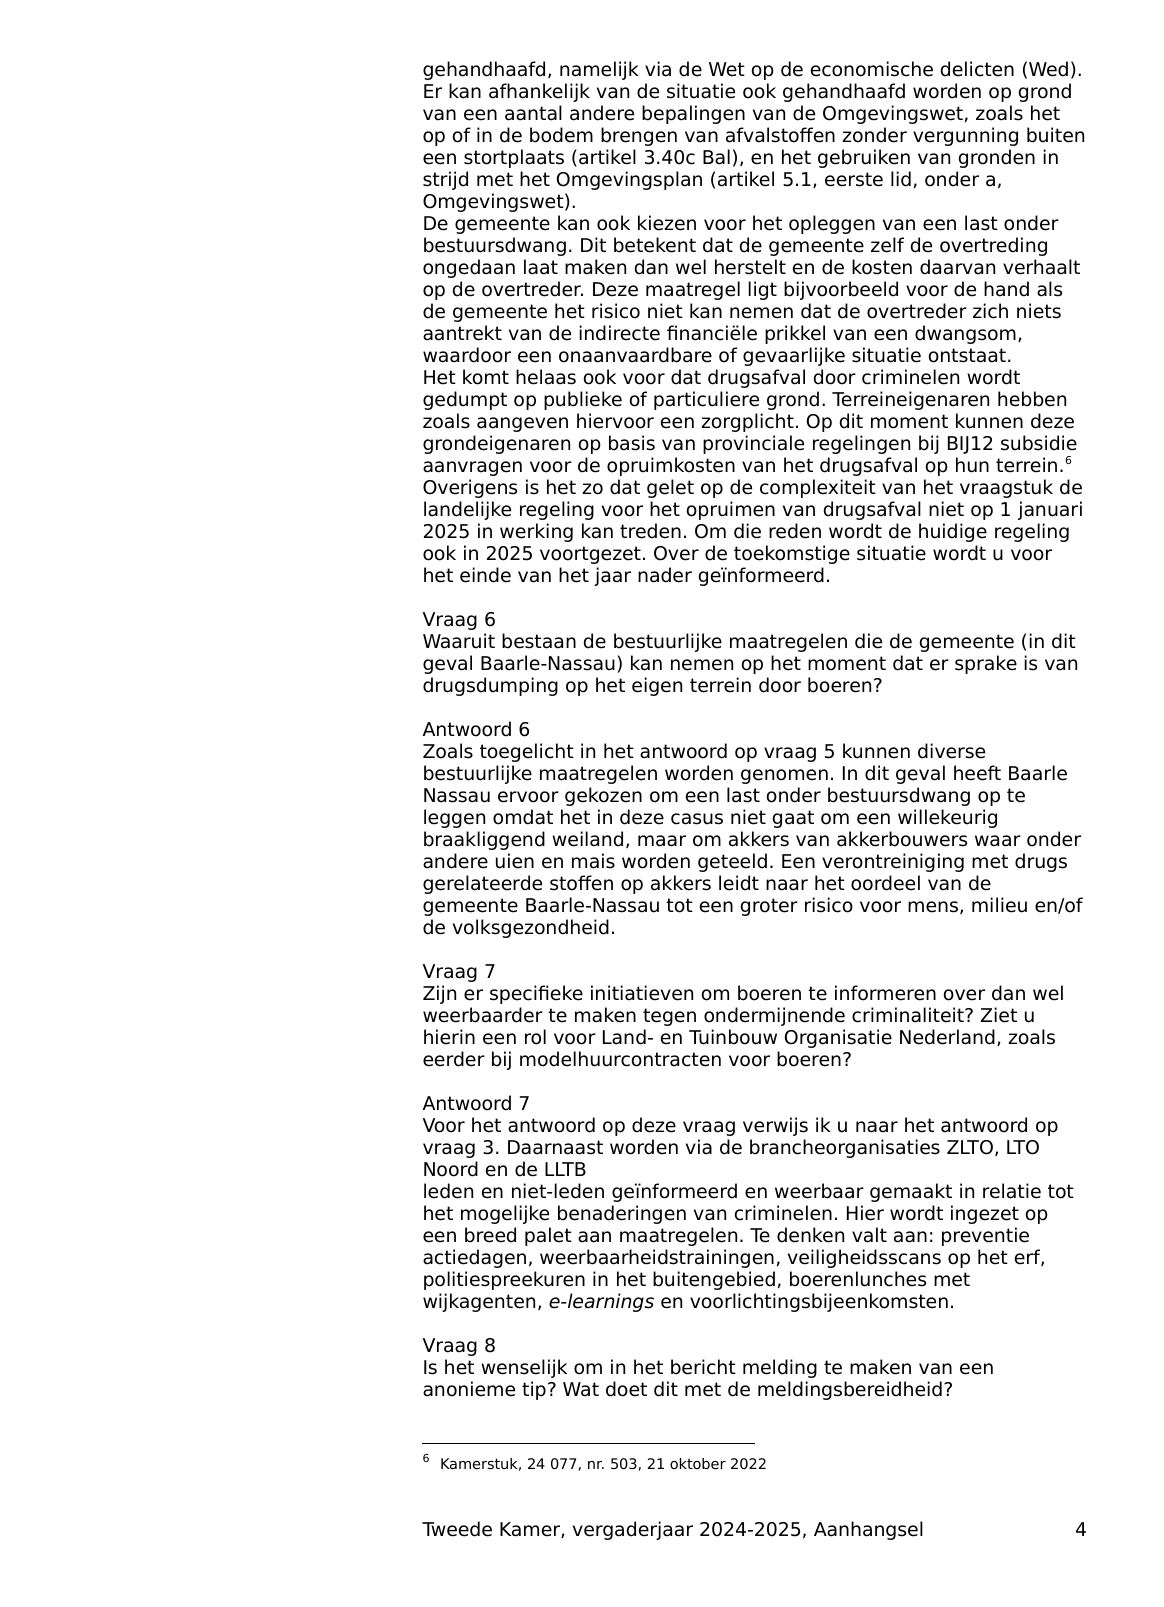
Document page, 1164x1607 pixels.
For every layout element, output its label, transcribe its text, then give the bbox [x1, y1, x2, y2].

text Vraag 8 [422, 1335, 1087, 1357]
text Antwoord 7 [422, 1093, 1087, 1115]
text Zijn er specifieke initiatieven om boeren te informeren over dan wel weerbaarder te maken tegen ondermijnende criminaliteit? Ziet u hierin een rol voor Land- en Tuinbouw Organisatie Nederland, zoals eerder bij modelhuurcontracten voor boeren? [422, 983, 1087, 1071]
text leden en niet-leden geïnformeerd en weerbaar gemaakt in relatie tot het mogelijke benaderingen van criminelen. Hier wordt ingezet op een breed palet aan maatregelen. Te denken valt aan: preventie actiedagen, weerbaarheidstrainingen, veiligheidsscans op het erf, politiespreekuren in het buitengebied, boerenlunches met wijkagenten, e-learnings en voorlichtingsbijeenkomsten. [422, 1181, 1087, 1313]
text Vraag 6 [422, 609, 1087, 631]
text Vraag 7 [422, 961, 1087, 983]
text Is het wenselijk om in het bericht melding te maken van een anonieme tip? Wat doet dit met de meldingsbereidheid? [422, 1357, 1087, 1401]
text Voor het antwoord op deze vraag verwijs ik u naar het antwoord op vraag 3. Daarnaast worden via de brancheorganisaties ZLTO, LTO Noord en de LLTB [422, 1115, 1087, 1181]
text Waaruit bestaan de bestuurlijke maatregelen die de gemeente (in dit geval Baarle-Nassau) kan nemen op het moment dat er sprake is van drugsdumping op het eigen terrein door boeren? [422, 631, 1087, 697]
text De gemeente kan ook kiezen voor het opleggen van een last onder bestuursdwang. Dit betekent dat de gemeente zelf de overtreding ongedaan laat maken dan wel herstelt en de kosten daarvan verhaalt op de overtreder. Deze maatregel ligt bijvoorbeeld voor de hand als de gemeente het risico niet kan nemen dat de overtreder zich niets aantrekt van de indirecte financiële prikkel van een dwangsom, waardoor een onaanvaardbare of gevaarlijke situatie ontstaat. [422, 213, 1087, 367]
text gehandhaafd, namelijk via de Wet op de economische delicten (Wed). Er kan afhankelijk van de situatie ook gehandhaafd worden op grond van een aantal andere bepalingen van de Omgevingswet, zoals het op of in de bodem brengen van afvalstoffen zonder vergunning buiten een stortplaats (artikel 3.40c Bal), en het gebruiken van gronden in strijd met het Omgevingsplan (artikel 5.1, eerste lid, onder a, Omgevingswet). [422, 59, 1087, 213]
text Het komt helaas ook voor dat drugsafval door criminelen wordt gedumpt op publieke of particuliere grond. Terreineigenaren hebben zoals aangeven hiervoor een zorgplicht. Op dit moment kunnen deze grondeigenaren op basis van provinciale regelingen bij BIJ12 subsidie aanvragen voor de opruimkosten van het drugsafval op hun terrein. Overigens is het zo dat gelet op de complexiteit van het vraagstuk de landelijke regeling voor het opruimen van drugsafval niet op 1 januari 2025 in werking kan treden. Om die reden wordt de huidige regeling ook in 2025 voortgezet. Over de toekomstige situatie wordt u voor het einde van het jaar nader geïnformeerd. [422, 367, 1087, 587]
text Kamerstuk, 24 077, nr. 503, 21 oktober 2022 [422, 1452, 1087, 1474]
text Antwoord 6 [422, 719, 1087, 741]
text Zoals toegelicht in het antwoord op vraag 5 kunnen diverse bestuurlijke maatregelen worden genomen. In dit geval heeft Baarle Nassau ervoor gekozen om een last onder bestuursdwang op te leggen omdat het in deze casus niet gaat om een willekeurig braakliggend weiland, maar om akkers van akkerbouwers waar onder andere uien en mais worden geteeld. Een verontreiniging met drugs gerelateerde stoffen op akkers leidt naar het oordeel van de gemeente Baarle-Nassau tot een groter risico voor mens, milieu en/of de volksgezondheid. [422, 741, 1087, 939]
